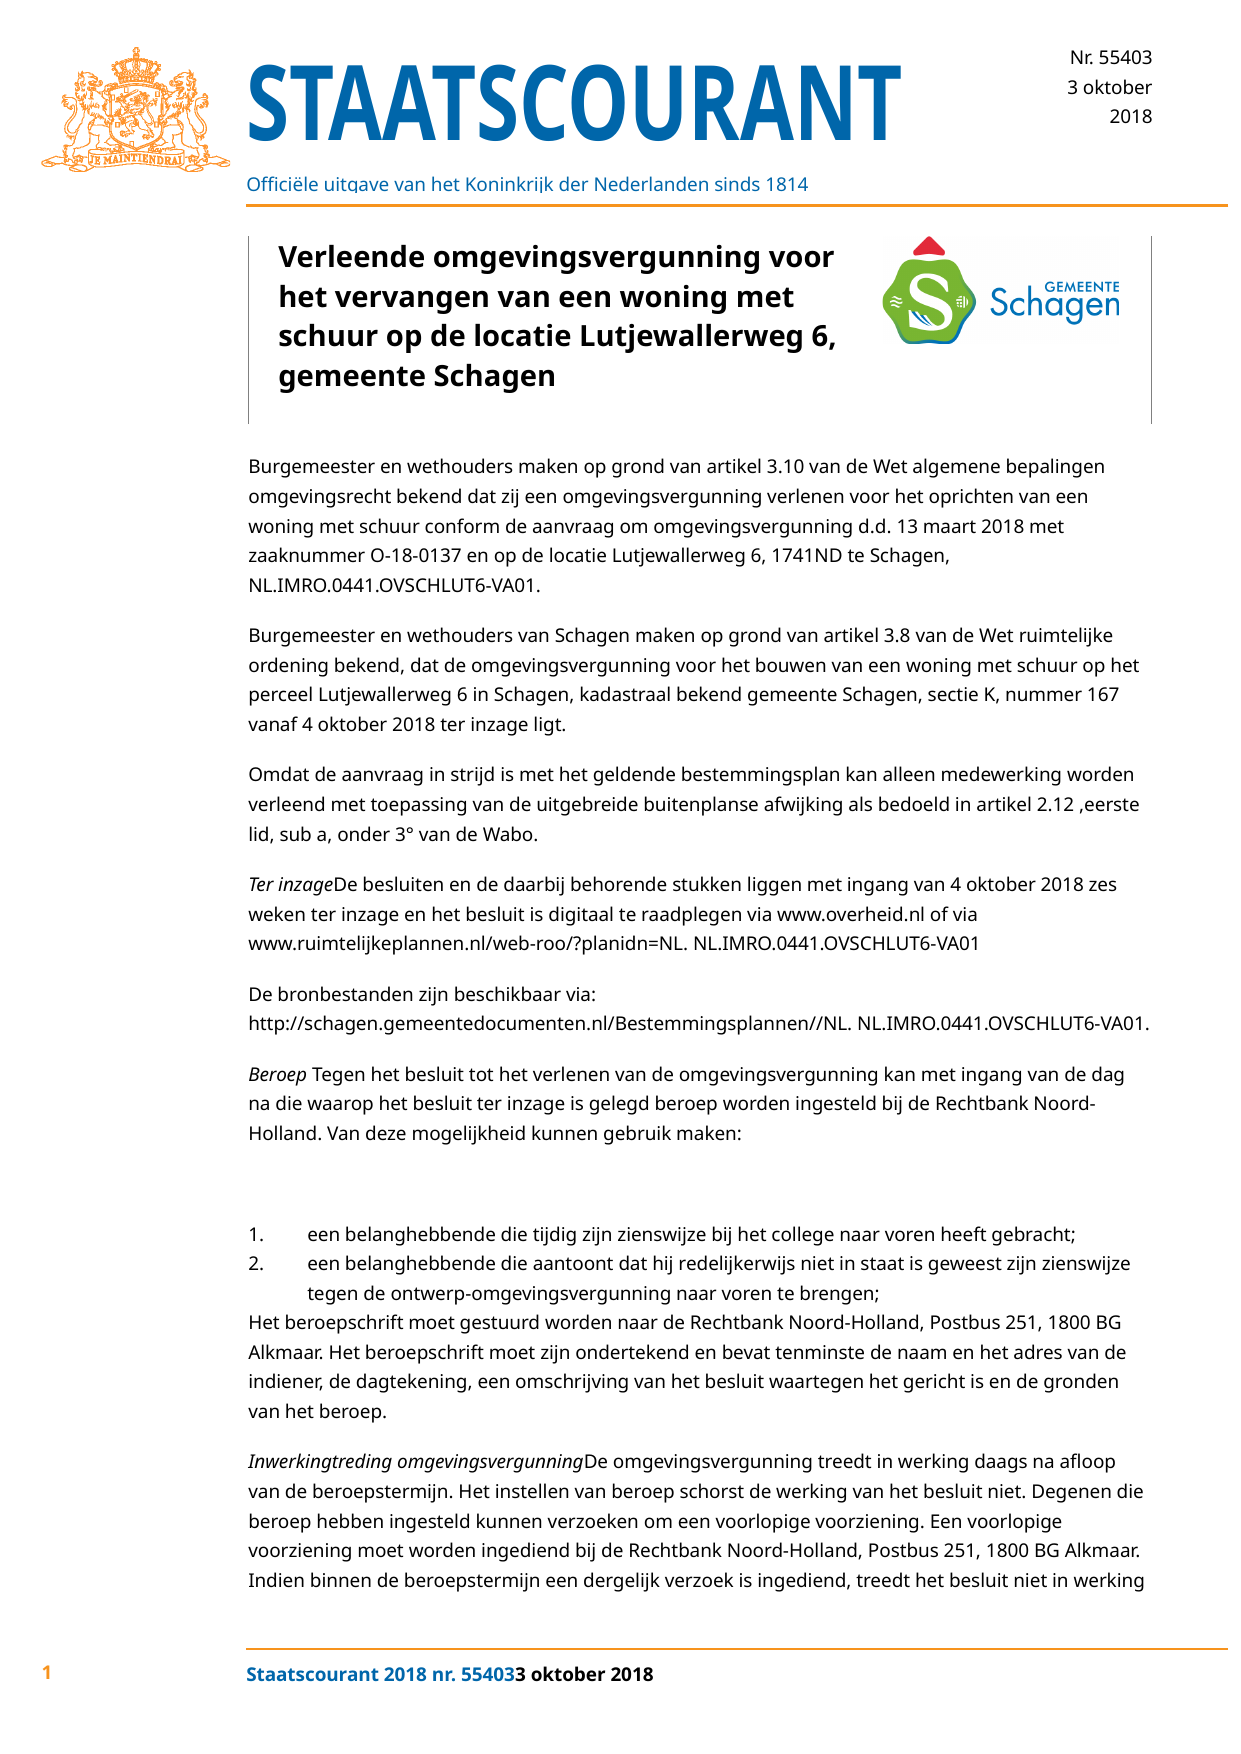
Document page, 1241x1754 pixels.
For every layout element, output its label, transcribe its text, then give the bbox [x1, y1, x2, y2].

text Ter inzageDe besluiten en de daarbij behorende stukken liggen met ingang van 4 oktober 2018 zes weken ter inzage en het besluit is digitaal te raadplegen via www.overheid.nl of via www.ruimtelijkeplannen.nl/web-roo/?planidn=NL. NL.IMRO.0441.OVSCHLUT6-VA01 [248, 871, 1152, 956]
list een belanghebbende die tijdig zijn zienswijze bij het college naar voren heeft gebracht; [248, 1221, 1152, 1246]
text Het beroepschrift moet gestuurd worden naar de Rechtbank Noord-Holland, Postbus 251, 1800 BG Alkmaar. Het beroepschrift moet zijn ondertekend en bevat tenminste de naam en het adres van de indiener, de dagtekening, een omschrijving van het besluit waartegen het gericht is en de gronden van het beroep. [248, 1309, 1152, 1424]
text Beroep Tegen het besluit tot het verlenen van de omgevingsvergunning kan met ingang van de dag na die waarop het besluit ter inzage is gelegd beroep worden ingesteld bij de Rechtbank Noord-Holland. Van deze mogelijkheid kunnen gebruik maken: [248, 1061, 1152, 1146]
picture [41, 47, 231, 172]
text Burgemeester en wethouders maken op grond van artikel 3.10 van de Wet algemene bepalingen omgevingsrecht bekend dat zij een omgevingsvergunning verlenen voor het oprichten van een woning met schuur conform de aanvraag om omgevingsvergunning d.d. 13 maart 2018 met zaaknummer O-18-0137 en op de locatie Lutjewallerweg 6, 1741ND te Schagen, NL.IMRO.0441.OVSCHLUT6-VA01. [248, 454, 1152, 598]
picture [882, 236, 1119, 344]
text Omdat de aanvraag in strijd is met het geldende bestemmingsplan kan alleen medewerking worden verleend met toepassing van de uitgebreide buitenplanse afwijking als bedoeld in artikel 2.12 ,eerste lid, sub a, onder 3° van de Wabo. [248, 762, 1152, 846]
text Inwerkingtreding omgevingsvergunningDe omgevingsvergunning treedt in werking daags na afloop van de beroepstermijn. Het instellen van beroep schorst de werking van het besluit niet. Degenen die beroep hebben ingesteld kunnen verzoeken om een voorlopige voorziening. Een voorlopige voorziening moet worden ingediend bij de Rechtbank Noord-Holland, Postbus 251, 1800 BG Alkmaar. Indien binnen de beroepstermijn een dergelijk verzoek is ingediend, treedt het besluit niet in werking [248, 1449, 1152, 1593]
table_header [850, 236, 1151, 424]
table_header Verleende omgevingsvergunning voor het vervangen van een woning met schuur op de locatie Lutjewallerweg 6, gemeente Schagen [249, 236, 850, 424]
text De bronbestanden zijn beschikbaar via: http://schagen.gemeentedocumenten.nl/Bestemmingsplannen//NL. NL.IMRO.0441.OVSCHLUT6-VA01. [248, 981, 1152, 1036]
text Burgemeester en wethouders van Schagen maken op grond van artikel 3.8 van de Wet ruimtelijke ordening bekend, dat de omgevingsvergunning voor het bouwen van een woning met schuur op het perceel Lutjewallerweg 6 in Schagen, kadastraal bekend gemeente Schagen, sectie K, nummer 167 vanaf 4 oktober 2018 ter inzage ligt. [248, 622, 1152, 737]
list een belanghebbende die aantoont dat hij redelijkerwijs niet in staat is geweest zijn zienswijze tegen de ontwerp-omgevingsvergunning naar voren te brengen; [248, 1250, 1152, 1306]
